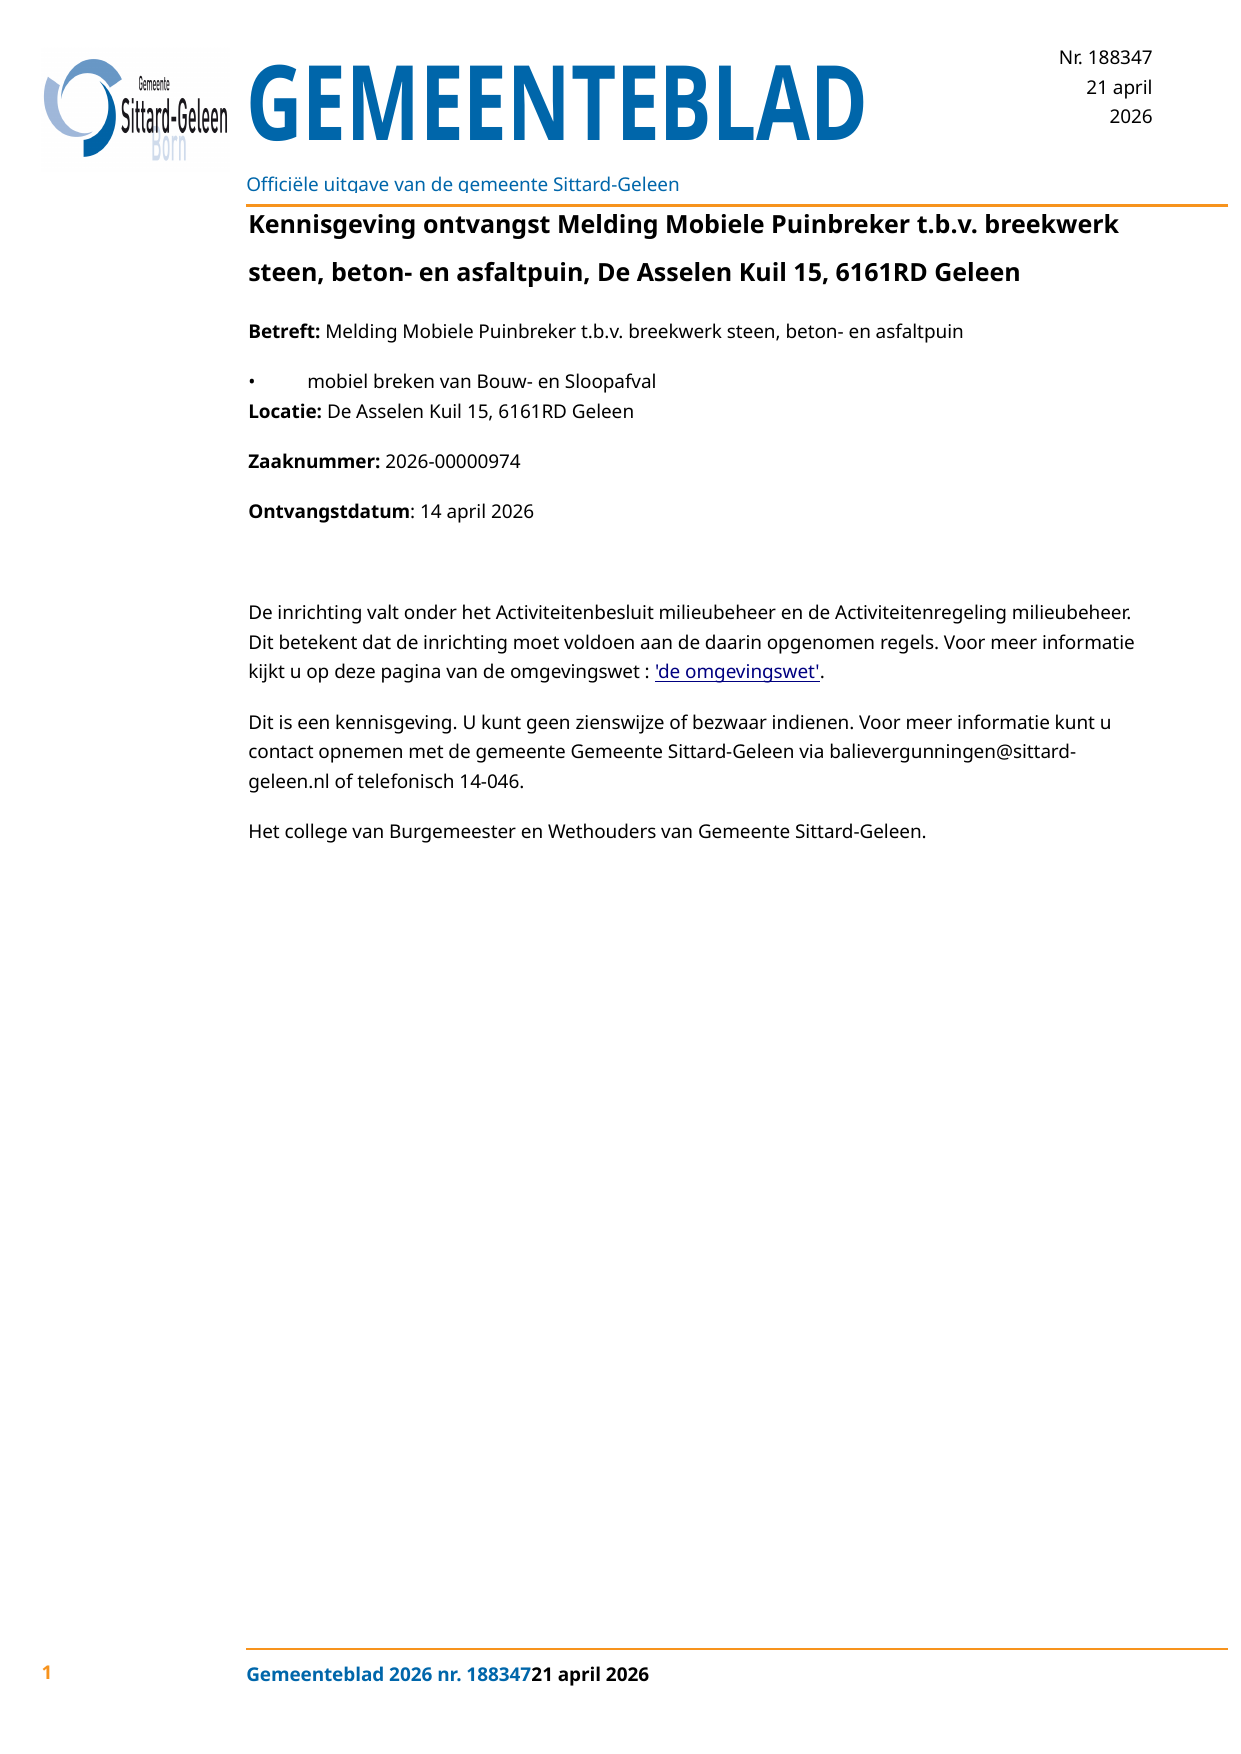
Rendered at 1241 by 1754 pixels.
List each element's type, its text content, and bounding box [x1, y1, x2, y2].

text Betreft: Melding Mobiele Puinbreker t.b.v. breekwerk steen, beton- en asfaltpuin [248, 318, 1152, 344]
text Zaaknummer: 2026-00000974 [248, 448, 1152, 474]
text Ontvangstdatum: 14 april 2026 [248, 499, 1152, 524]
text Locatie: De Asselen Kuil 15, 6161RD Geleen [248, 398, 1152, 424]
text De inrichting valt onder het Activiteitenbesluit milieubeheer en de Activiteitenregeling milieubeheer. Dit betekent dat de inrichting moet voldoen aan de daarin opgenomen regels. Voor meer informatie kijkt u op deze pagina van de omgevingswet : 'de omgevingswet'. [248, 599, 1152, 684]
text Kennisgeving ontvangst Melding Mobiele Puinbreker t.b.v. breekwerk steen, beton- en asfaltpuin, De Asselen Kuil 15, 6161RD Geleen [248, 207, 1152, 288]
picture [41, 47, 231, 172]
list mobiel breken van Bouw- en Sloopafval [248, 368, 1152, 394]
text Het college van Burgemeester en Wethouders van Gemeente Sittard-Geleen. [248, 819, 1152, 844]
text Dit is een kennisgeving. U kunt geen zienswijze of bezwaar indienen. Voor meer informatie kunt u contact opnemen met de gemeente Gemeente Sittard-Geleen via balievergunningen@sittard-geleen.nl of telefonisch 14-046. [248, 709, 1152, 794]
